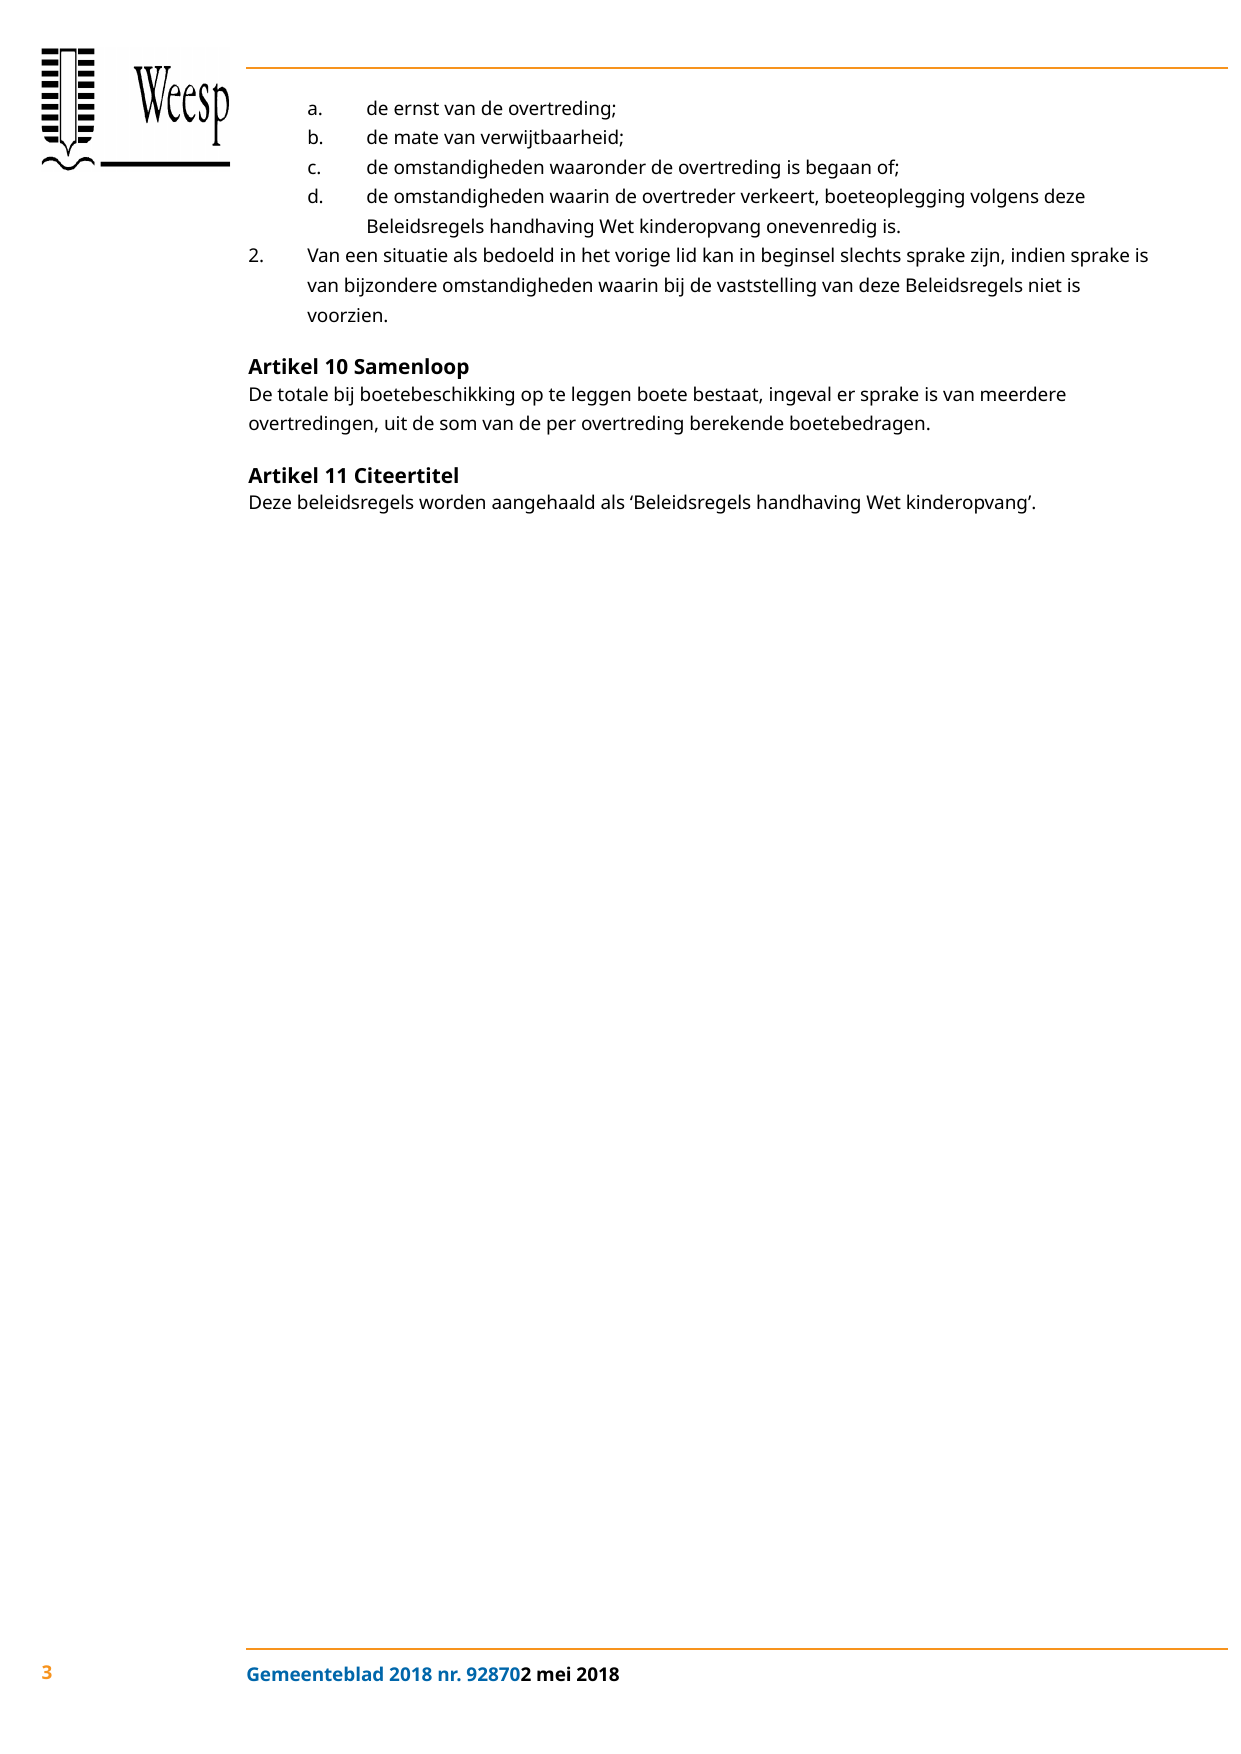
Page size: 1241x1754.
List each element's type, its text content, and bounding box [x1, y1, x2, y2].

list Van een situatie als bedoeld in het vorige lid kan in beginsel slechts sprake zijn, indien sprake is van bijzondere omstandigheden waarin bij de vaststelling van deze Beleidsregels niet is voorzien. [248, 243, 1152, 328]
list de omstandigheden waarin de overtreder verkeert, boeteoplegging volgens deze Beleidsregels handhaving Wet kinderopvang onevenredig is. [307, 183, 1152, 239]
list de mate van verwijtbaarheid; [307, 124, 1152, 150]
text Deze beleidsregels worden aangehaald als ‘Beleidsregels handhaving Wet kinderopvang’. [248, 489, 1152, 515]
text Artikel 10 Samenloop [248, 352, 1152, 381]
list de ernst van de overtreding; [307, 95, 1152, 121]
picture [41, 47, 231, 172]
list de omstandigheden waaronder de overtreding is begaan of; [307, 154, 1152, 180]
text Artikel 11 Citeertitel [248, 461, 1152, 489]
text De totale bij boetebeschikking op te leggen boete bestaat, ingeval er sprake is van meerdere overtredingen, uit de som van de per overtreding berekende boetebedragen. [248, 381, 1152, 436]
